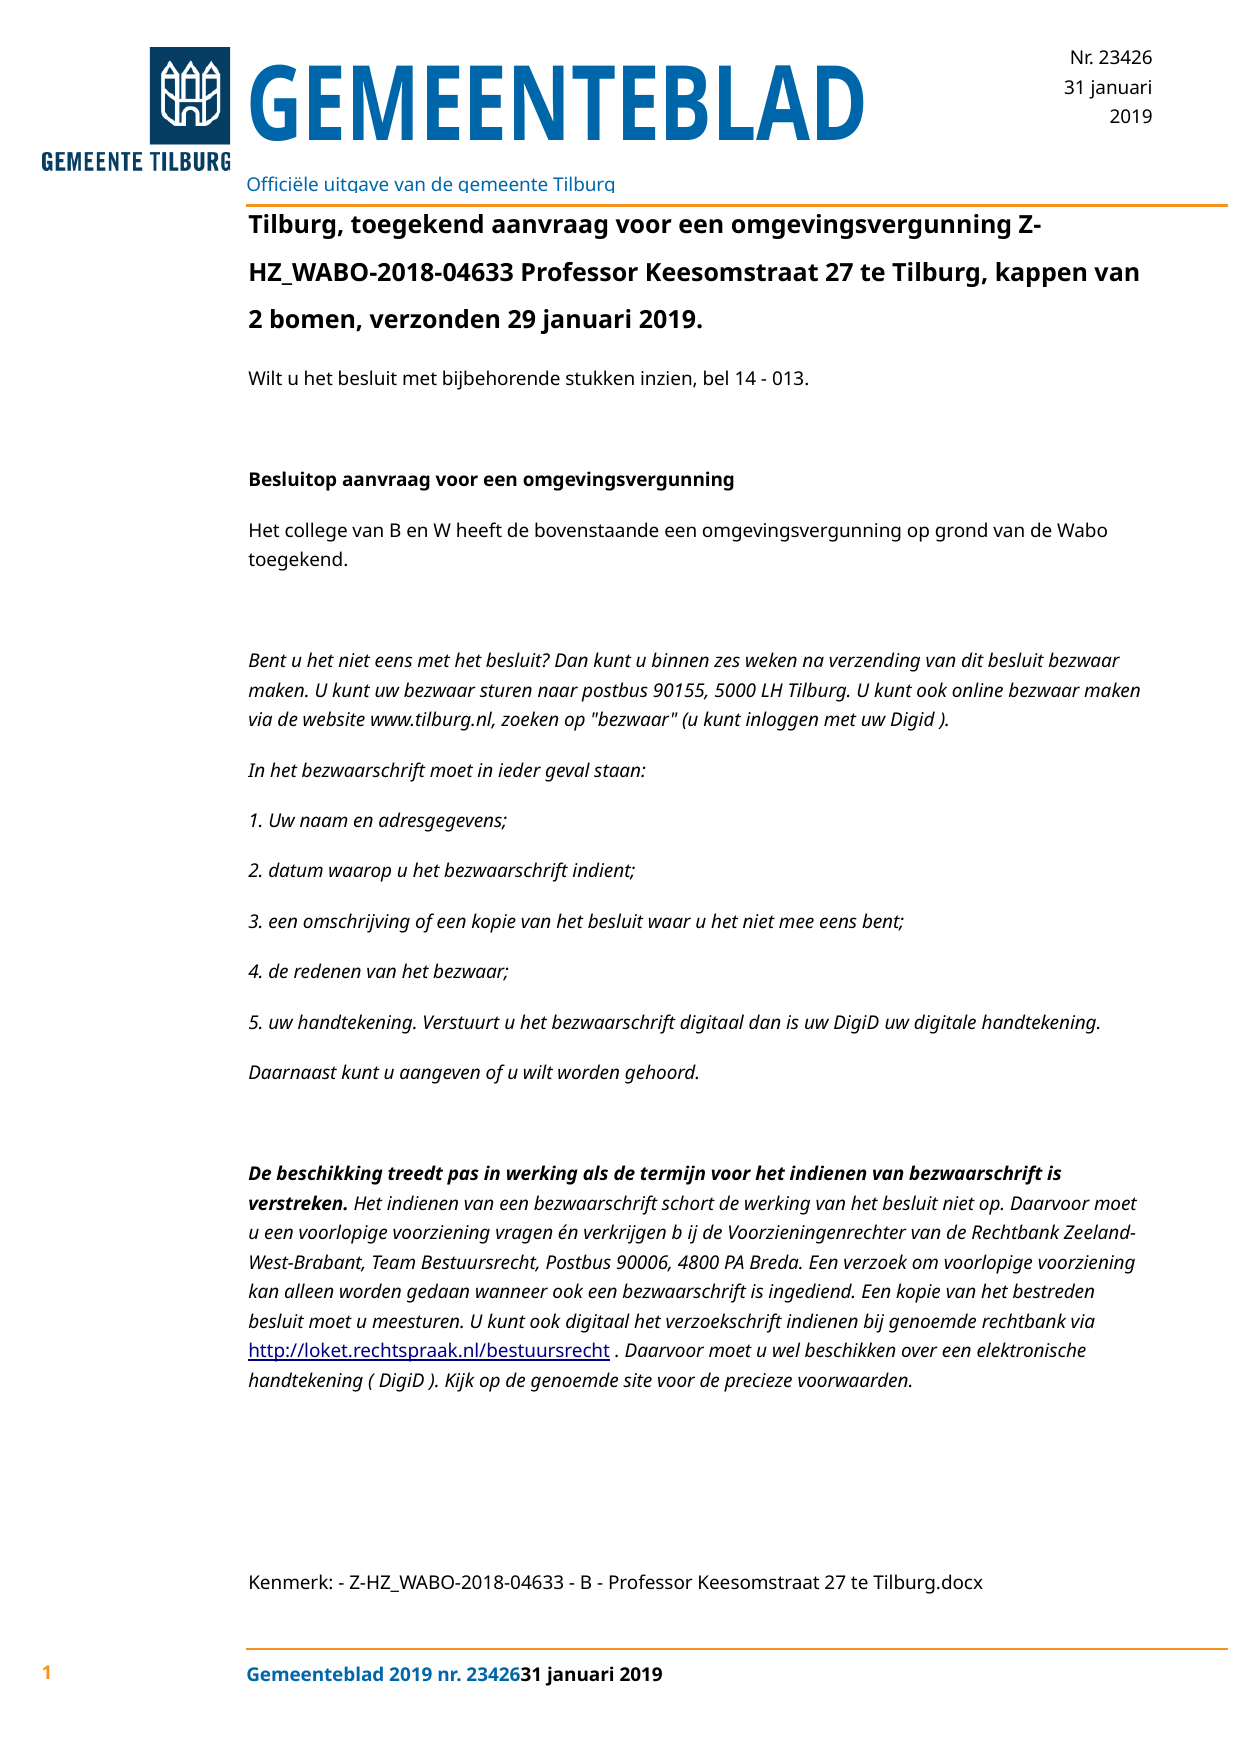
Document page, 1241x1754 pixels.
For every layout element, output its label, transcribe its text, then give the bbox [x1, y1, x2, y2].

text 4. de redenen van het bezwaar; [248, 958, 1152, 984]
text Besluitop aanvraag voor een omgevingsvergunning [248, 466, 1152, 492]
text 3. een omschrijving of een kopie van het besluit waar u het niet mee eens bent; [248, 908, 1152, 934]
text De beschikking treedt pas in werking als de termijn voor het indienen van bezwaarschrift is verstreken. Het indienen van een bezwaarschrift schort de werking van het besluit niet op. Daarvoor moet u een voorlopige voorziening vragen én verkrijgen b ij de Voorzieningenrechter van de Rechtbank Zeeland-West-Brabant, Team Bestuursrecht, Postbus 90006, 4800 PA Breda. Een verzoek om voorlopige voorziening kan alleen worden gedaan wanneer ook een bezwaarschrift is ingediend. Een kopie van het bestreden besluit moet u meesturen. U kunt ook digitaal het verzoekschrift indienen bij genoemde rechtbank via http://loket.rechtspraak.nl/bestuursrecht . Daarvoor moet u wel beschikken over een elektronische handtekening ( DigiD ). Kijk op de genoemde site voor de precieze voorwaarden. [248, 1160, 1152, 1393]
text 1. Uw naam en adresgegevens; [248, 807, 1152, 833]
text Het college van B en W heeft de bovenstaande een omgevingsvergunning op grond van de Wabo toegekend. [248, 517, 1152, 572]
text Bent u het niet eens met het besluit? Dan kunt u binnen zes weken na verzending van dit besluit bezwaar maken. U kunt uw bezwaar sturen naar postbus 90155, 5000 LH Tilburg. U kunt ook online bezwaar maken via de website www.tilburg.nl, zoeken op "bezwaar" (u kunt inloggen met uw Digid ). [248, 647, 1152, 732]
text Daarnaast kunt u aangeven of u wilt worden gehoord. [248, 1059, 1152, 1085]
text Kenmerk: - Z-HZ_WABO-2018-04633 - B - Professor Keesomstraat 27 te Tilburg.docx [248, 1569, 1152, 1594]
text Wilt u het besluit met bijbehorende stukken inzien, bel 14 - 013. [248, 366, 1152, 391]
text 5. uw handtekening. Verstuurt u het bezwaarschrift digitaal dan is uw DigiD uw digitale handtekening. [248, 1009, 1152, 1034]
text Tilburg, toegekend aanvraag voor een omgevingsvergunning Z-HZ_WABO-2018-04633 Professor Keesomstraat 27 te Tilburg, kappen van 2 bomen, verzonden 29 januari 2019. [248, 207, 1152, 336]
picture [41, 47, 231, 172]
text In het bezwaarschrift moet in ieder geval staan: [248, 757, 1152, 782]
text 2. datum waarop u het bezwaarschrift indient; [248, 858, 1152, 883]
